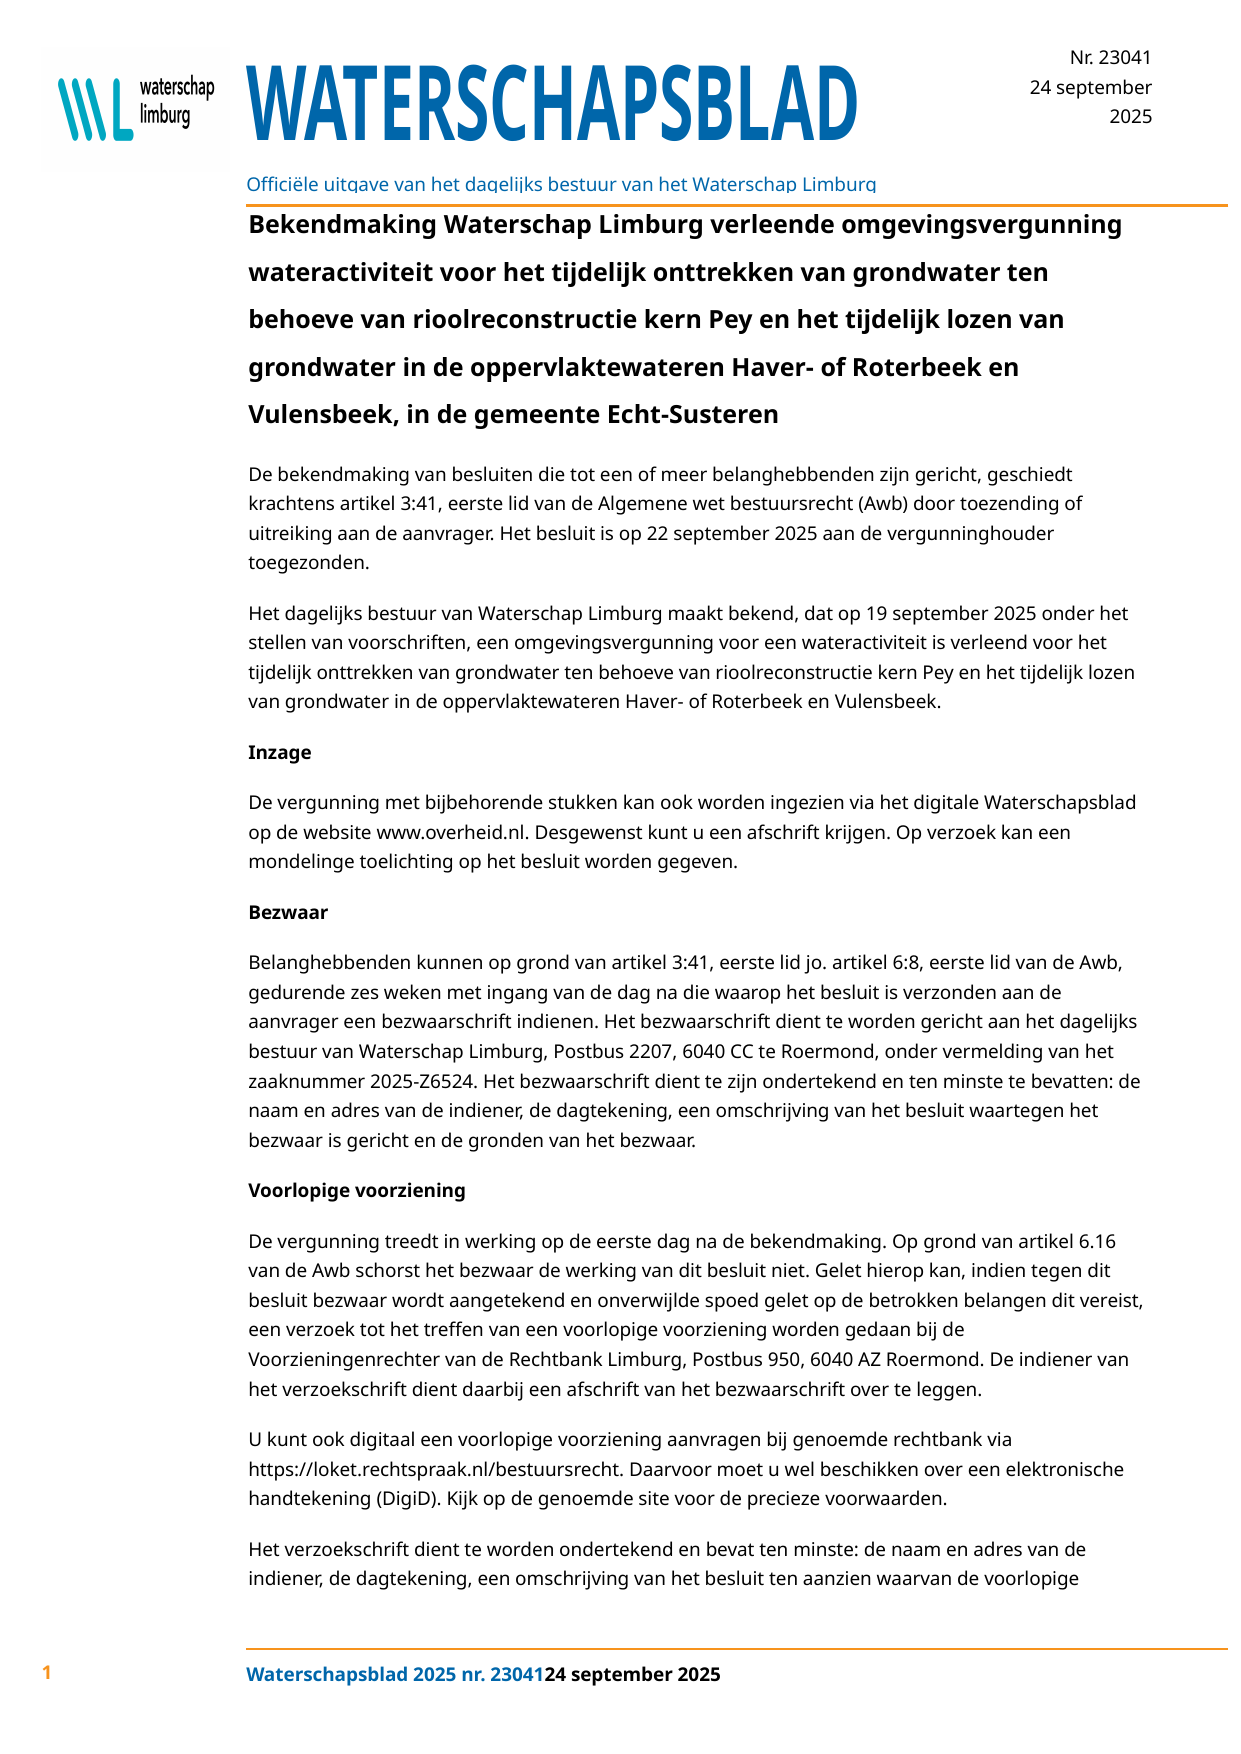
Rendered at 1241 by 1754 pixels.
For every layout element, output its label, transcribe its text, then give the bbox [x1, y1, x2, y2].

text De bekendmaking van besluiten die tot een of meer belanghebbenden zijn gericht, geschiedt krachtens artikel 3:41, eerste lid van de Algemene wet bestuursrecht (Awb) door toezending of uitreiking aan de aanvrager. Het besluit is op 22 september 2025 aan de vergunninghouder toegezonden. [248, 461, 1152, 575]
text Inzage [248, 739, 1152, 765]
text De vergunning met bijbehorende stukken kan ook worden ingezien via het digitale Waterschapsblad op de website www.overheid.nl. Desgewenst kunt u een afschrift krijgen. Op verzoek kan een mondelinge toelichting op het besluit worden gegeven. [248, 789, 1152, 874]
text Het dagelijks bestuur van Waterschap Limburg maakt bekend, dat op 19 september 2025 onder het stellen van voorschriften, een omgevingsvergunning voor een wateractiviteit is verleend voor het tijdelijk onttrekken van grondwater ten behoeve van rioolreconstructie kern Pey en het tijdelijk lozen van grondwater in de oppervlaktewateren Haver- of Roterbeek en Vulensbeek. [248, 600, 1152, 714]
text Voorlopige voorziening [248, 1177, 1152, 1203]
text De vergunning treedt in werking op de eerste dag na de bekendmaking. Op grond van artikel 6.16 van de Awb schorst het bezwaar de werking van dit besluit niet. Gelet hierop kan, indien tegen dit besluit bezwaar wordt aangetekend en onverwijlde spoed gelet op de betrokken belangen dit vereist, een verzoek tot het treffen van een voorlopige voorziening worden gedaan bij de Voorzieningenrechter van de Rechtbank Limburg, Postbus 950, 6040 AZ Roermond. De indiener van het verzoekschrift dient daarbij een afschrift van het bezwaarschrift over te leggen. [248, 1228, 1152, 1401]
text Bekendmaking Waterschap Limburg verleende omgevingsvergunning wateractiviteit voor het tijdelijk onttrekken van grondwater ten behoeve van rioolreconstructie kern Pey en het tijdelijk lozen van grondwater in de oppervlaktewateren Haver- of Roterbeek en Vulensbeek, in de gemeente Echt-Susteren [248, 207, 1152, 431]
text Belanghebbenden kunnen op grond van artikel 3:41, eerste lid jo. artikel 6:8, eerste lid van de Awb, gedurende zes weken met ingang van de dag na die waarop het besluit is verzonden aan de aanvrager een bezwaarschrift indienen. Het bezwaarschrift dient te worden gericht aan het dagelijks bestuur van Waterschap Limburg, Postbus 2207, 6040 CC te Roermond, onder vermelding van het zaaknummer 2025-Z6524. Het bezwaarschrift dient te zijn ondertekend en ten minste te bevatten: de naam en adres van de indiener, de dagtekening, een omschrijving van het besluit waartegen het bezwaar is gericht en de gronden van het bezwaar. [248, 949, 1152, 1153]
picture [41, 47, 231, 172]
text U kunt ook digitaal een voorlopige voorziening aanvragen bij genoemde rechtbank via https://loket.rechtspraak.nl/bestuursrecht. Daarvoor moet u wel beschikken over een elektronische handtekening (DigiD). Kijk op de genoemde site voor de precieze voorwaarden. [248, 1426, 1152, 1511]
text Het verzoekschrift dient te worden ondertekend en bevat ten minste: de naam en adres van de indiener, de dagtekening, een omschrijving van het besluit ten aanzien waarvan de voorlopige [248, 1536, 1152, 1591]
text Bezwaar [248, 899, 1152, 925]
